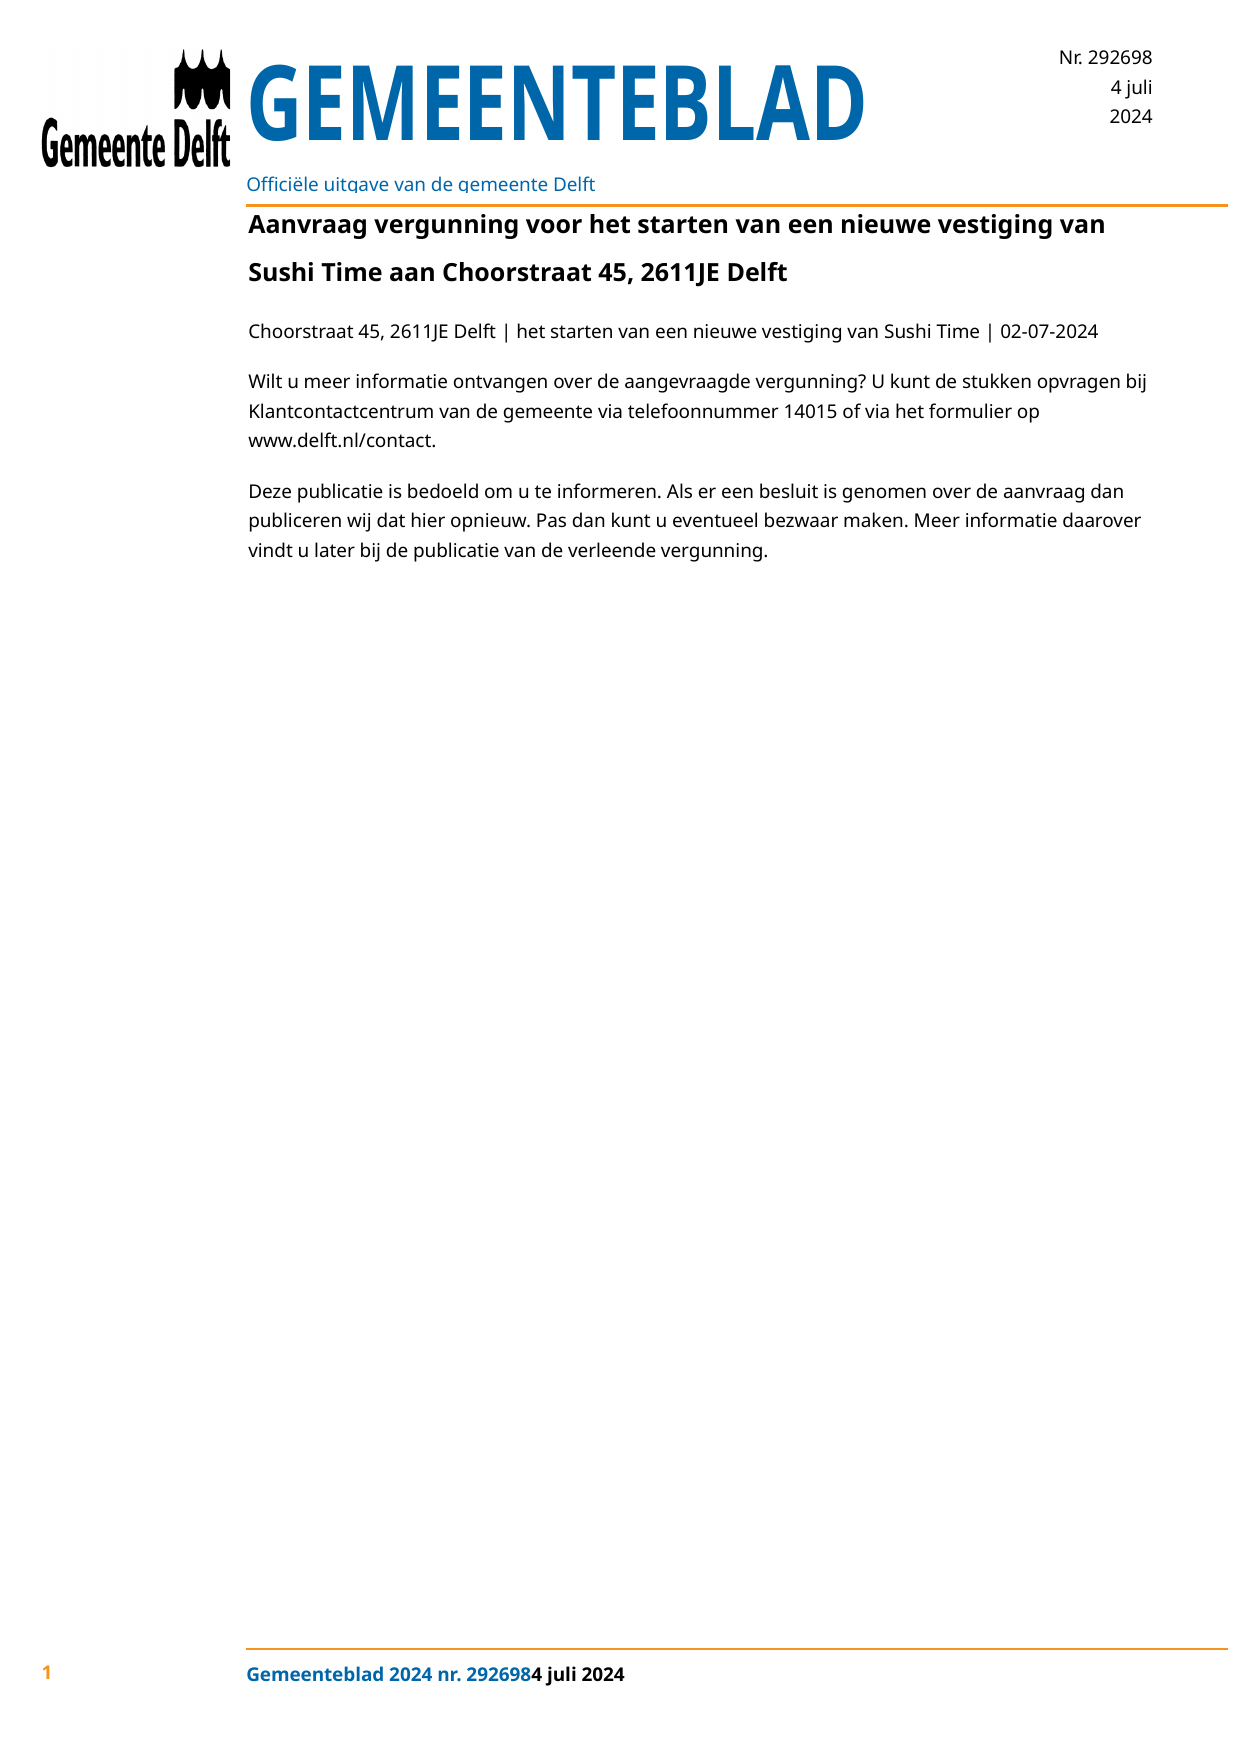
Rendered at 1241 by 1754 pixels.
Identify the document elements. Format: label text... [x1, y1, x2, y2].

text Aanvraag vergunning voor het starten van een nieuwe vestiging van Sushi Time aan Choorstraat 45, 2611JE Delft [248, 207, 1152, 288]
picture [41, 47, 231, 172]
text Wilt u meer informatie ontvangen over de aangevraagde vergunning? U kunt de stukken opvragen bij Klantcontactcentrum van de gemeente via telefoonnummer 14015 of via het formulier op www.delft.nl/contact. [248, 368, 1152, 453]
text Deze publicatie is bedoeld om u te informeren. Als er een besluit is genomen over de aanvraag dan publiceren wij dat hier opnieuw. Pas dan kunt u eventueel bezwaar maken. Meer informatie daarover vindt u later bij de publicatie van de verleende vergunning. [248, 478, 1152, 563]
text Choorstraat 45, 2611JE Delft | het starten van een nieuwe vestiging van Sushi Time | 02-07-2024 [248, 318, 1152, 344]
